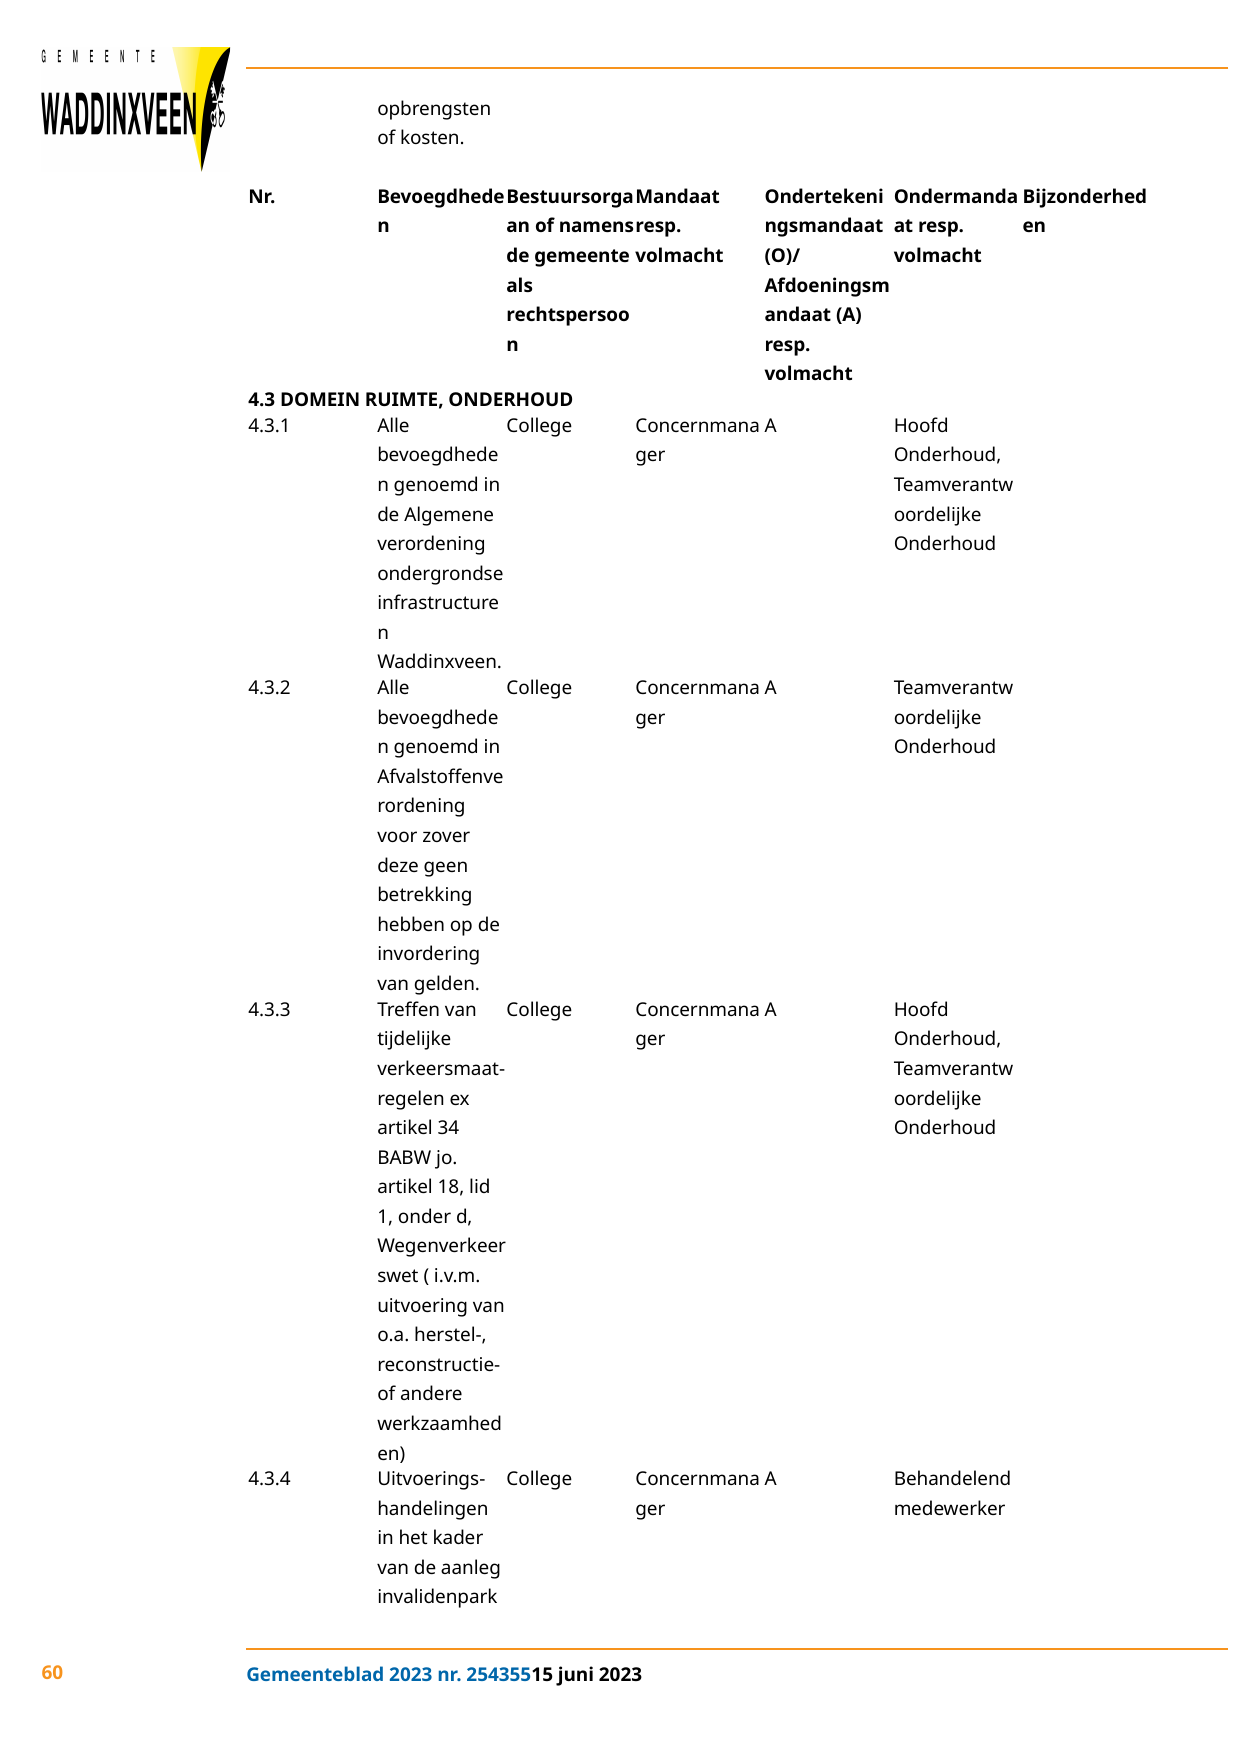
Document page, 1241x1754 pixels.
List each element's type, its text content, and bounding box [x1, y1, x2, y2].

table_cell Treffen van tijdelijke verkeersmaat­regelen ex artikel 34 BABW jo. artikel 18, lid 1, onder d, Wegenverkeerswet ( i.v.m. uitvoering van o.a. herstel-, recon­struc­tie- of andere werkzaamheden) [377, 996, 506, 1465]
table_cell Alle bevoegdheden genoemd in Afvalstoffenverordening voor zover deze geen betrekking hebben op de invordering van gelden. [377, 674, 506, 996]
table_cell A [764, 1465, 893, 1609]
table_cell 4.3.1 [248, 412, 377, 674]
table_cell Concernmanager [635, 674, 764, 996]
table_cell Concernmanager [635, 996, 764, 1465]
table_header Ondermandaat resp. volmacht [894, 183, 1022, 386]
table_cell [1023, 95, 1152, 150]
table_cell Hoofd Onderhoud, Teamverantwoordelijke Onderhoud [894, 996, 1022, 1465]
table_header Mandaat resp. volmacht [635, 183, 764, 386]
table_cell College [506, 1465, 635, 1609]
table_header Ondertekenings­mandaat (O)/ Afdoeningsman­daat (A) resp. volmacht [764, 183, 893, 386]
table_header Bestuursorgaan of namens de gemeente als rechtspersoon [506, 183, 635, 386]
table_cell [764, 95, 893, 150]
table_cell Uitvoerings­handelingen in het kader van de aanleg invalidenpark [377, 1465, 506, 1609]
table_cell [248, 95, 377, 150]
table_cell College [506, 996, 635, 1465]
table_cell [1023, 674, 1152, 996]
table_cell A [764, 996, 893, 1465]
table_cell Teamverantwoordelijke Onderhoud [894, 674, 1022, 996]
table_cell [1023, 1465, 1152, 1609]
table_cell 4.3.2 [248, 674, 377, 996]
table_cell College [506, 412, 635, 674]
table_cell Alle bevoegdheden genoemd in de Algemene verordening ondergrondse infrastructuren Waddinxveen. [377, 412, 506, 674]
table_cell Concernmanager [635, 412, 764, 674]
table_cell A [764, 674, 893, 996]
table_cell Hoofd Onderhoud, Teamverantwoordelijke Onderhoud [894, 412, 1022, 674]
table_cell Concernmanager [635, 1465, 764, 1609]
table_cell Behandelend medewerker [894, 1465, 1022, 1609]
table_header Bijzonderheden [1023, 183, 1152, 386]
picture [41, 47, 231, 172]
table_cell [635, 95, 764, 150]
table_cell [506, 95, 635, 150]
table_cell [1023, 996, 1152, 1465]
table_cell [1023, 412, 1152, 674]
table_cell opbrengsten of kosten. [377, 95, 506, 150]
table_cell 4.3.4 [248, 1465, 377, 1609]
table_header Bevoegdheden [377, 183, 506, 386]
table_cell A [764, 412, 893, 674]
table_header Nr. [248, 183, 377, 386]
table_cell 4.3 DOMEIN RUIMTE, ONDERHOUD [248, 386, 1152, 412]
table_cell College [506, 674, 635, 996]
table_cell 4.3.3 [248, 996, 377, 1465]
table_cell [894, 95, 1022, 150]
